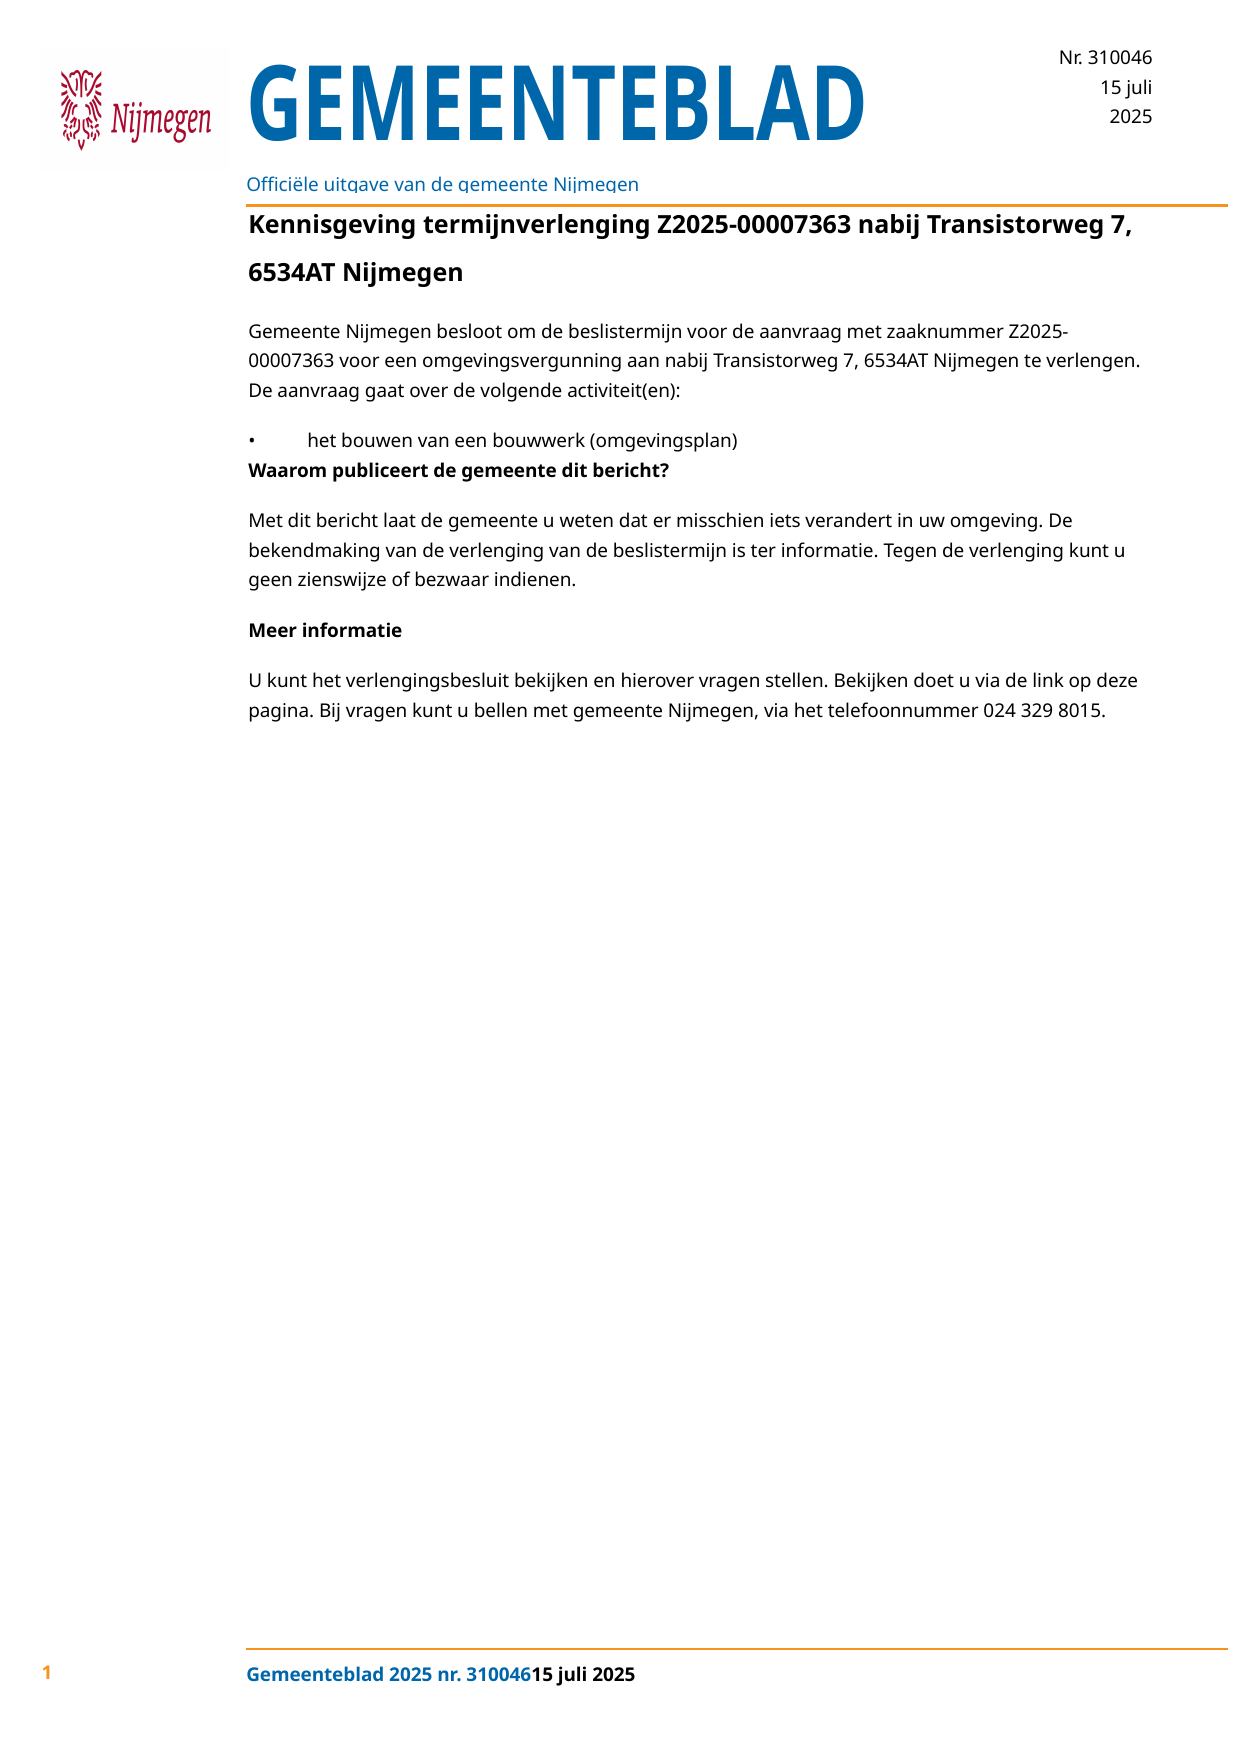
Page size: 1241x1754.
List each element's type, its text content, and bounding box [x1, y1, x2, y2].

text U kunt het verlengingsbesluit bekijken en hierover vragen stellen. Bekijken doet u via de link op deze pagina. Bij vragen kunt u bellen met gemeente Nijmegen, via het telefoonnummer 024 329 8015. [248, 667, 1152, 723]
text Waarom publiceert de gemeente dit bericht? [248, 457, 1152, 483]
text Gemeente Nijmegen besloot om de beslistermijn voor de aanvraag met zaaknummer Z2025-00007363 voor een omgevingsvergunning aan nabij Transistorweg 7, 6534AT Nijmegen te verlengen. De aanvraag gaat over de volgende activiteit(en): [248, 318, 1152, 403]
picture [41, 47, 231, 172]
list het bouwen van een bouwwerk (omgevingsplan) [248, 427, 1152, 453]
text Kennisgeving termijnverlenging Z2025-00007363 nabij Transistorweg 7, 6534AT Nijmegen [248, 207, 1152, 288]
text Met dit bericht laat de gemeente u weten dat er misschien iets verandert in uw omgeving. De bekendmaking van de verlenging van de beslistermijn is ter informatie. Tegen de verlenging kunt u geen zienswijze of bezwaar indienen. [248, 507, 1152, 592]
text Meer informatie [248, 617, 1152, 643]
